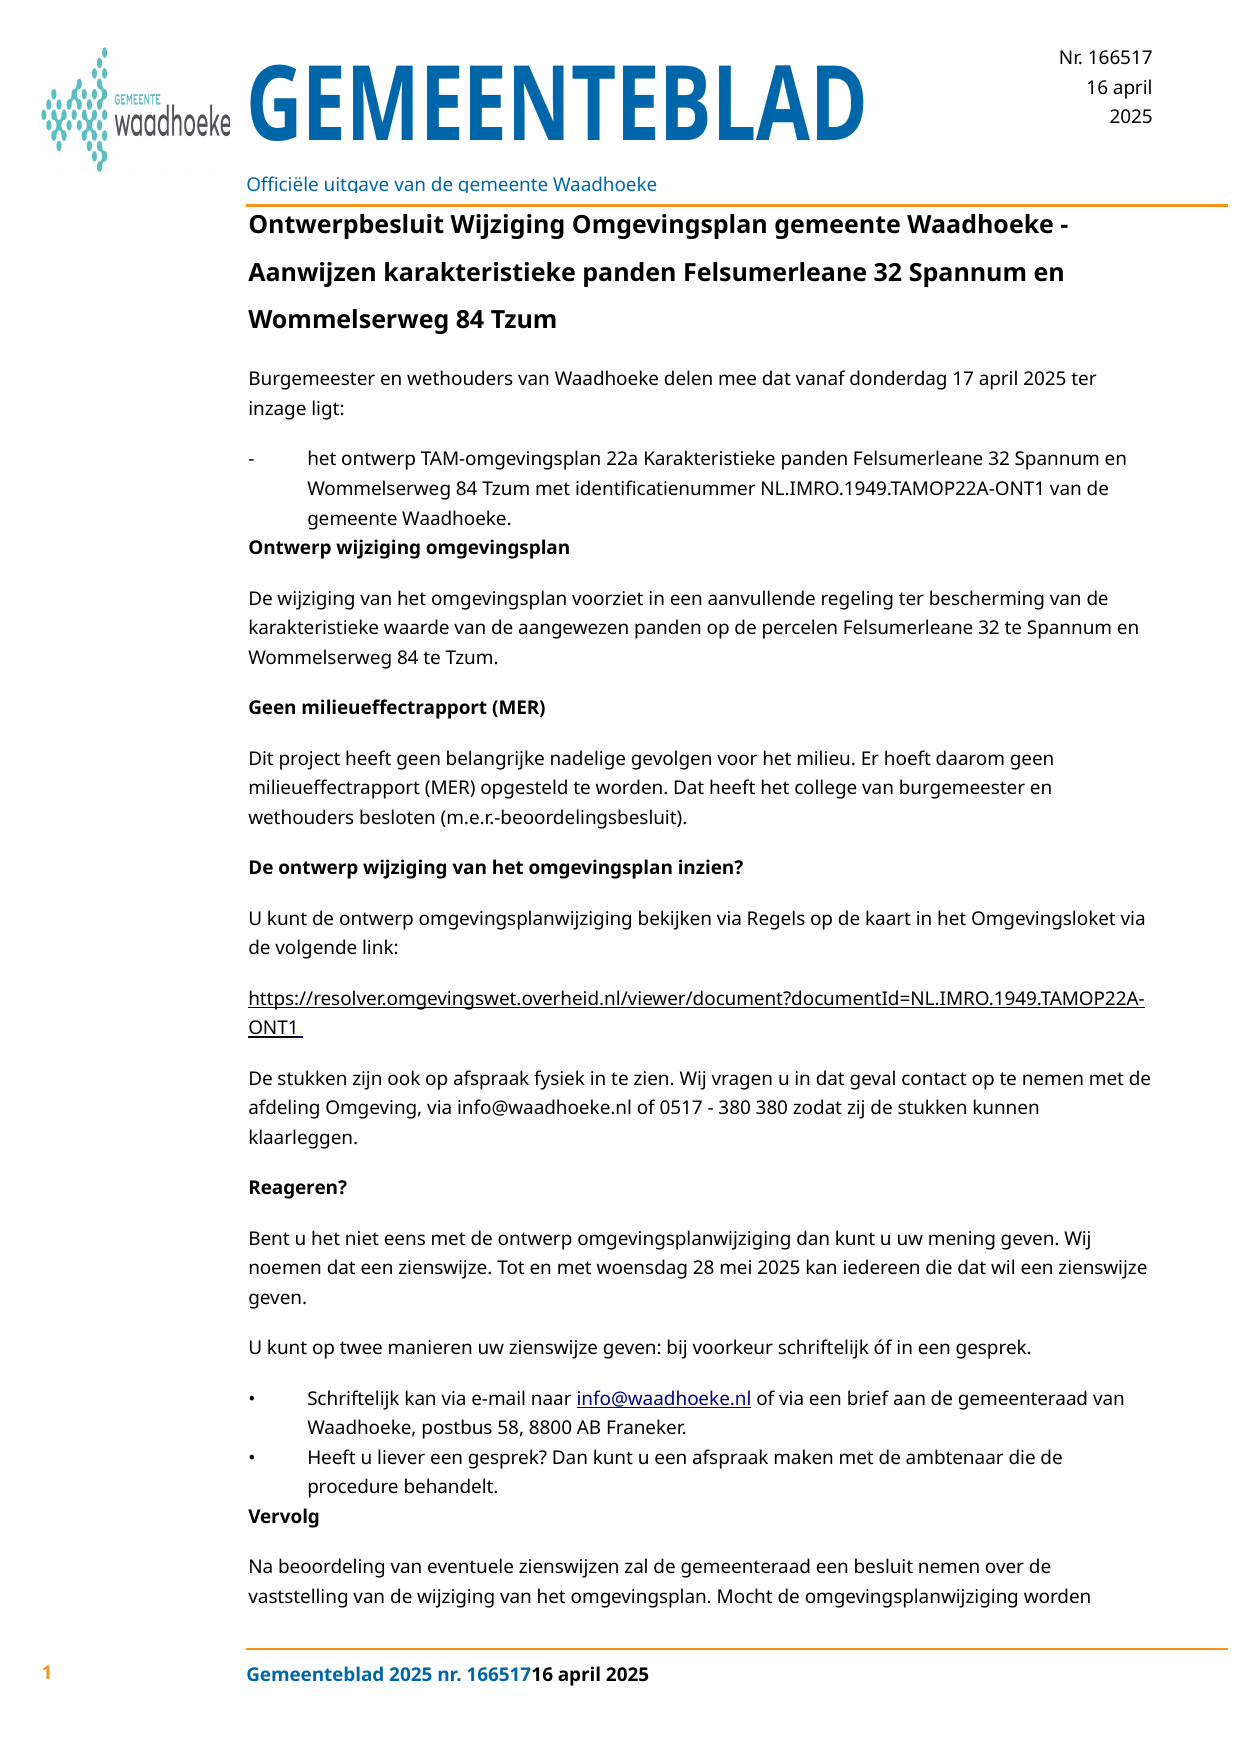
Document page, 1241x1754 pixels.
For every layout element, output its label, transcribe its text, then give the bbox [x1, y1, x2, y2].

text U kunt op twee manieren uw zienswijze geven: bij voorkeur schriftelijk óf in een gesprek. [248, 1334, 1152, 1360]
text https://resolver.omgevingswet.overheid.nl/viewer/document?documentId=NL.IMRO.1949.TAMOP22A-ONT1 [248, 985, 1152, 1040]
list Schriftelijk kan via e-mail naar info@waadhoeke.nl of via een brief aan de gemeenteraad van Waadhoeke, postbus 58, 8800 AB Franeker. [248, 1385, 1152, 1440]
text Reageren? [248, 1174, 1152, 1200]
text Bent u het niet eens met de ontwerp omgevingsplanwijziging dan kunt u uw mening geven. Wij noemen dat een zienswijze. Tot en met woensdag 28 mei 2025 kan iedereen die dat wil een zienswijze geven. [248, 1225, 1152, 1309]
text De wijziging van het omgevingsplan voorziet in een aanvullende regeling ter bescherming van de karakteristieke waarde van de aangewezen panden op de percelen Felsumerleane 32 te Spannum en Wommelserweg 84 te Tzum. [248, 585, 1152, 669]
text U kunt de ontwerp omgevingsplanwijziging bekijken via Regels op de kaart in het Omgevingsloket via de volgende link: [248, 905, 1152, 960]
list Heeft u liever een gesprek? Dan kunt u een afspraak maken met de ambtenaar die de procedure behandelt. [248, 1444, 1152, 1499]
text Ontwerp wijziging omgevingsplan [248, 534, 1152, 560]
text Burgemeester en wethouders van Waadhoeke delen mee dat vanaf donderdag 17 april 2025 ter inzage ligt: [248, 366, 1152, 421]
list het ontwerp TAM-omgevingsplan 22a Karakteristieke panden Felsumerleane 32 Spannum en Wommelserweg 84 Tzum met identificatienummer NL.IMRO.1949.TAMOP22A-ONT1 van de gemeente Waadhoeke. [248, 446, 1152, 530]
text De stukken zijn ook op afspraak fysiek in te zien. Wij vragen u in dat geval contact op te nemen met de afdeling Omgeving, via info@waadhoeke.nl of 0517 - 380 380 zodat zij de stukken kunnen klaarleggen. [248, 1065, 1152, 1149]
text Dit project heeft geen belangrijke nadelige gevolgen voor het milieu. Er hoeft daarom geen milieueffectrapport (MER) opgesteld te worden. Dat heeft het college van burgemeester en wethouders besloten (m.e.r.-beoordelingsbesluit). [248, 745, 1152, 829]
text Na beoordeling van eventuele zienswijzen zal de gemeenteraad een besluit nemen over de vaststelling van de wijziging van het omgevingsplan. Mocht de omgevingsplanwijziging worden [248, 1553, 1152, 1609]
picture [41, 47, 231, 172]
text Geen milieueffectrapport (MER) [248, 694, 1152, 720]
text De ontwerp wijziging van het omgevingsplan inzien? [248, 854, 1152, 880]
text Ontwerpbesluit Wijziging Omgevingsplan gemeente Waadhoeke - Aanwijzen karakteristieke panden Felsumerleane 32 Spannum en Wommelserweg 84 Tzum [248, 207, 1152, 336]
text Vervolg [248, 1503, 1152, 1529]
